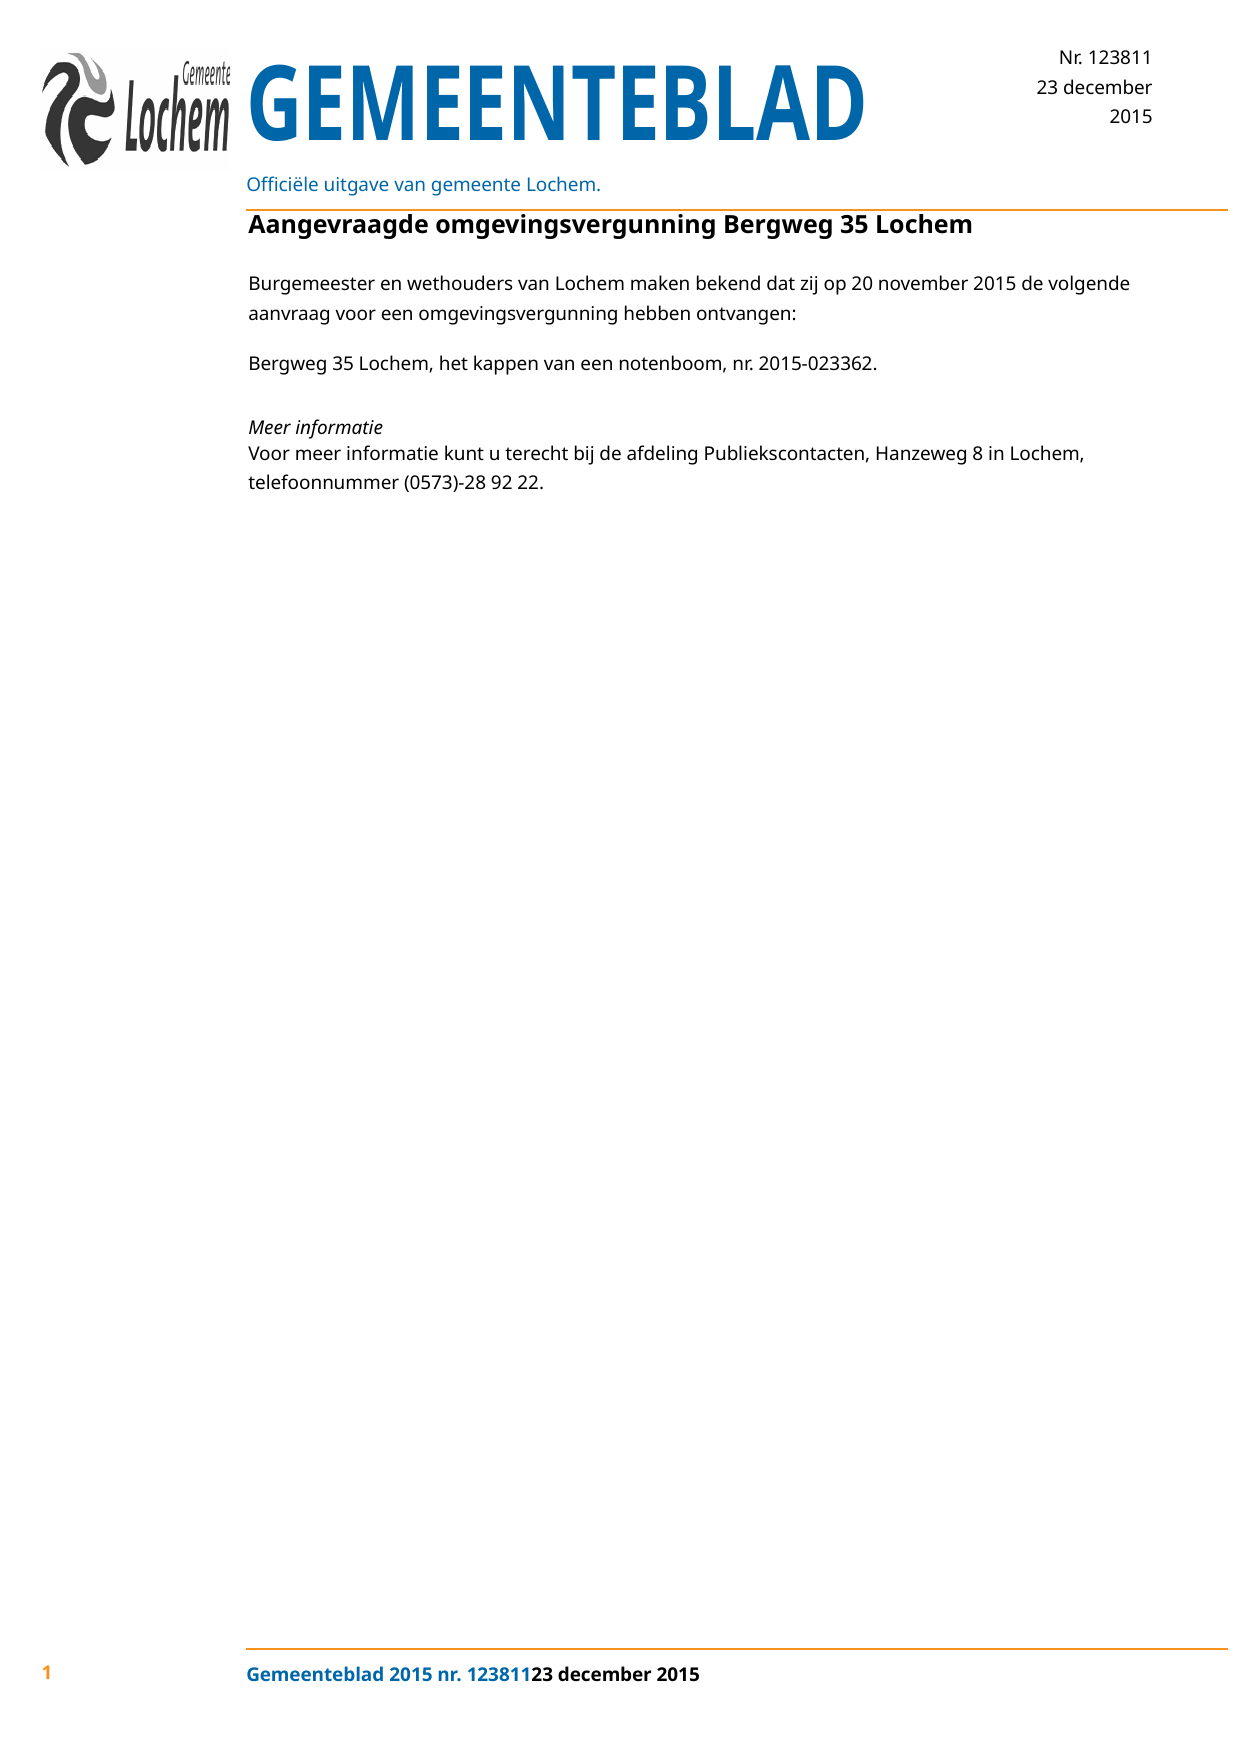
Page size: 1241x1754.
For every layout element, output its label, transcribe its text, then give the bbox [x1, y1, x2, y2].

text Aangevraagde omgevingsvergunning Bergweg 35 Lochem [248, 211, 1152, 241]
text Meer informatie [248, 414, 1152, 440]
picture [41, 47, 231, 172]
text Burgemeester en wethouders van Lochem maken bekend dat zij op 20 november 2015 de volgende aanvraag voor een omgevingsvergunning hebben ontvangen: [248, 270, 1152, 326]
text Bergweg 35 Lochem, het kappen van een notenboom, nr. 2015-023362. [248, 350, 1152, 376]
text Voor meer informatie kunt u terecht bij de afdeling Publiekscontacten, Hanzeweg 8 in Lochem, telefoonnummer (0573)-28 92 22. [248, 440, 1152, 495]
